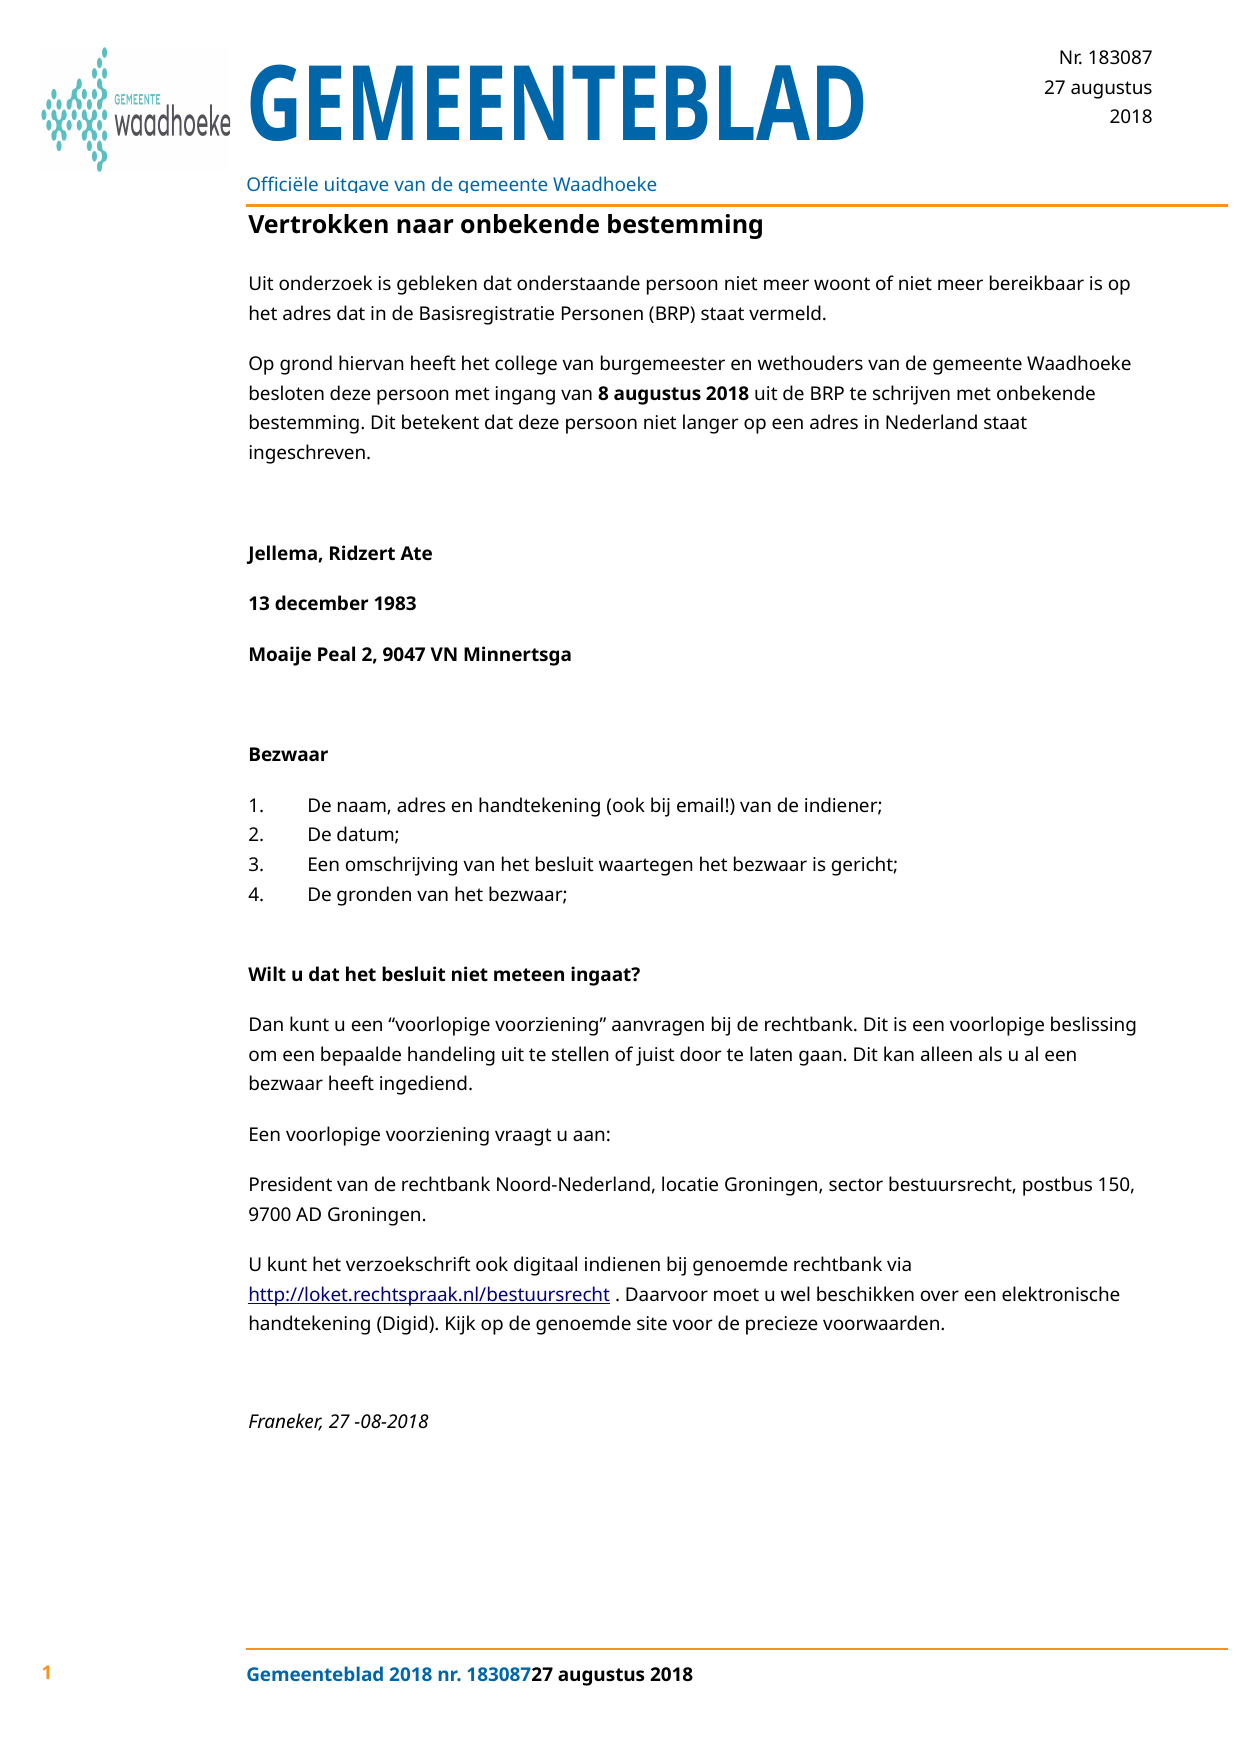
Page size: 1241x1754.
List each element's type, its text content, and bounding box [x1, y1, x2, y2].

text Een voorlopige voorziening vraagt u aan: [248, 1121, 1152, 1146]
text Franeker, 27 -08-2018 [248, 1408, 1152, 1434]
text Dan kunt u een “voorlopige voorziening” aanvragen bij de rechtbank. Dit is een voorlopige beslissing om een bepaalde handeling uit te stellen of juist door te laten gaan. Dit kan alleen als u al een bezwaar heeft ingediend. [248, 1011, 1152, 1096]
text U kunt het verzoekschrift ook digitaal indienen bij genoemde rechtbank via http://loket.rechtspraak.nl/bestuursrecht . Daarvoor moet u wel beschikken over een elektronische handtekening (Digid). Kijk op de genoemde site voor de precieze voorwaarden. [248, 1251, 1152, 1336]
list De naam, adres en handtekening (ook bij email!) van de indiener; [248, 792, 1152, 818]
text Vertrokken naar onbekende bestemming [248, 207, 1152, 241]
text Bezwaar [248, 742, 1152, 767]
text Moaije Peal 2, 9047 VN Minnertsga [248, 641, 1152, 666]
text Uit onderzoek is gebleken dat onderstaande persoon niet meer woont of niet meer bereikbaar is op het adres dat in de Basisregistratie Personen (BRP) staat vermeld. [248, 270, 1152, 326]
list De datum; [248, 822, 1152, 847]
picture [41, 47, 231, 172]
text Op grond hiervan heeft het college van burgemeester en wethouders van de gemeente Waadhoeke besloten deze persoon met ingang van 8 augustus 2018 uit de BRP te schrijven met onbekende bestemming. Dit betekent dat deze persoon niet langer op een adres in Nederland staat ingeschreven. [248, 350, 1152, 465]
text Wilt u dat het besluit niet meteen ingaat? [248, 961, 1152, 986]
text 13 december 1983 [248, 590, 1152, 616]
list De gronden van het bezwaar; [248, 881, 1152, 906]
list Een omschrijving van het besluit waartegen het bezwaar is gericht; [248, 851, 1152, 877]
text Jellema, Ridzert Ate [248, 540, 1152, 566]
text President van de rechtbank Noord-Nederland, locatie Groningen, sector bestuursrecht, postbus 150, 9700 AD Groningen. [248, 1171, 1152, 1226]
